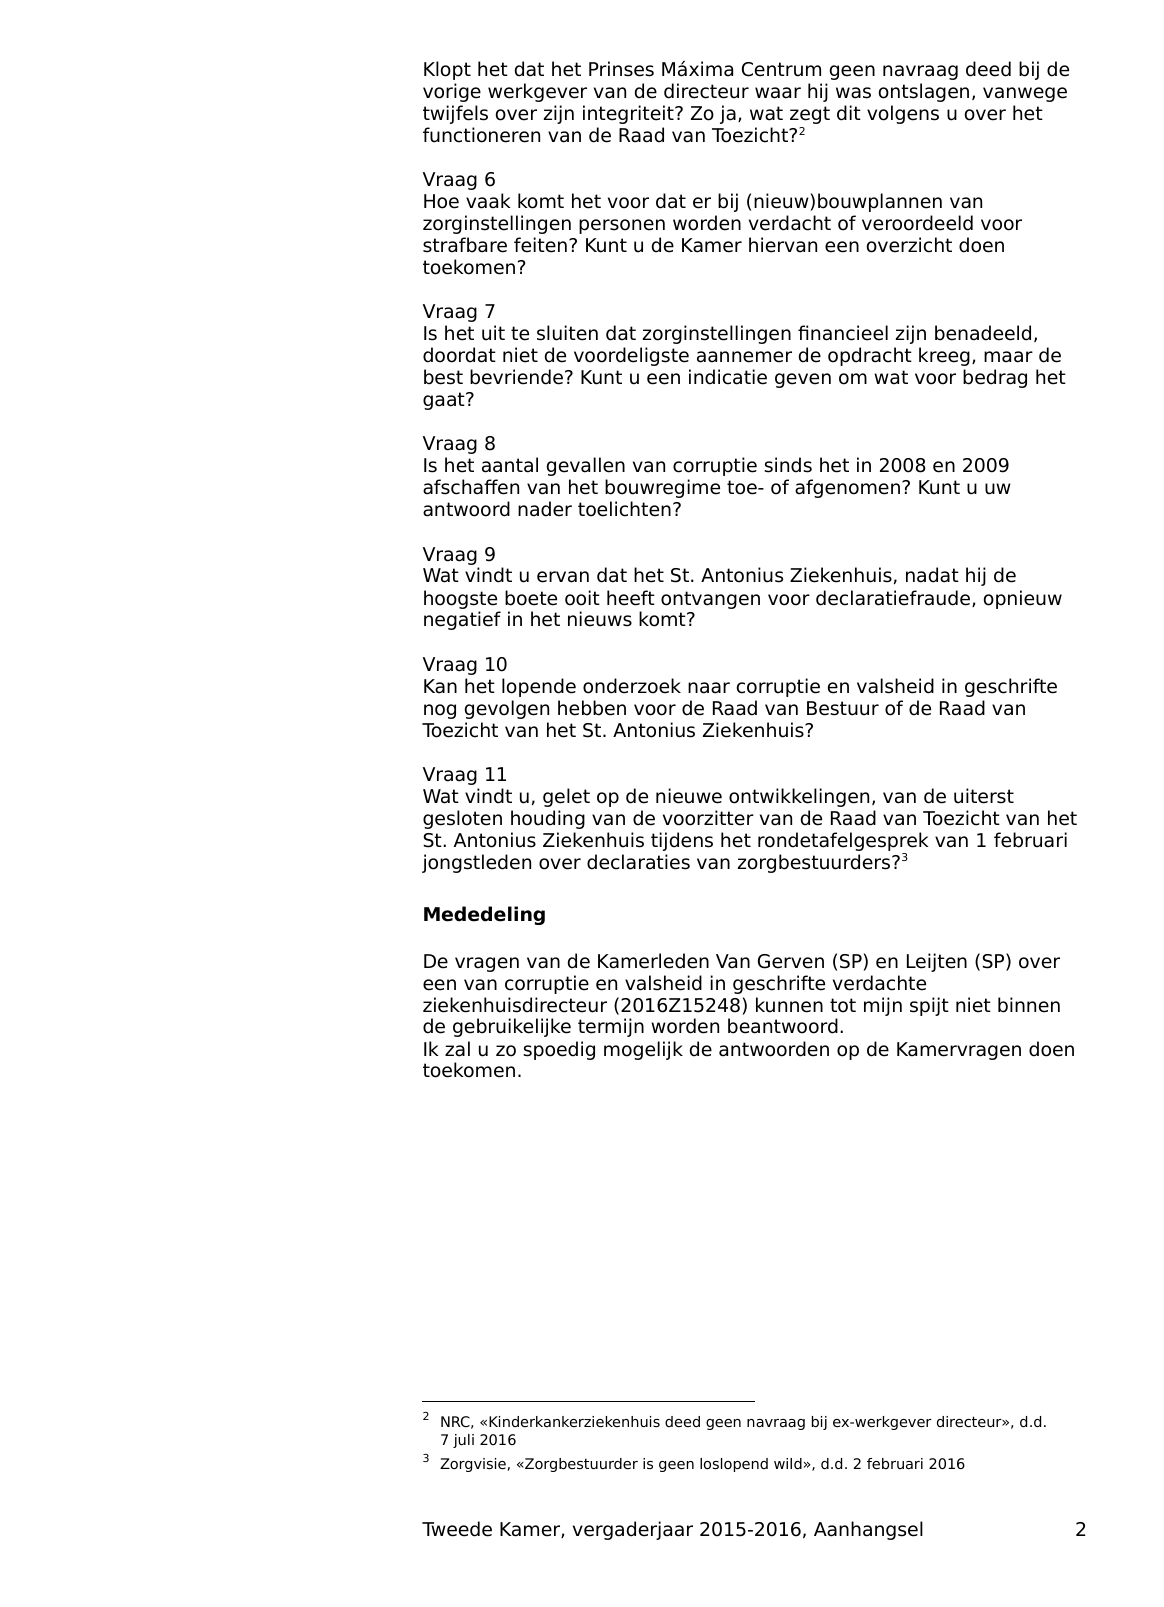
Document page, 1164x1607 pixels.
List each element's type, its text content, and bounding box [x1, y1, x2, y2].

text Vraag 8 [422, 433, 1087, 455]
text Vraag 7 [422, 301, 1087, 323]
text Ik zal u zo spoedig mogelijk de antwoorden op de Kamervragen doen toekomen. [422, 1038, 1087, 1082]
text Hoe vaak komt het voor dat er bij (nieuw)bouwplannen van zorginstellingen personen worden verdacht of veroordeeld voor strafbare feiten? Kunt u de Kamer hiervan een overzicht doen toekomen? [422, 191, 1087, 279]
text Vraag 10 [422, 653, 1087, 676]
text Is het aantal gevallen van corruptie sinds het in 2008 en 2009 afschaffen van het bouwregime toe- of afgenomen? Kunt u uw antwoord nader toelichten? [422, 455, 1087, 521]
text Vraag 6 [422, 169, 1087, 191]
text Kan het lopende onderzoek naar corruptie en valsheid in geschrifte nog gevolgen hebben voor de Raad van Bestuur of de Raad van Toezicht van het St. Antonius Ziekenhuis? [422, 676, 1087, 741]
text Is het uit te sluiten dat zorginstellingen financieel zijn benadeeld, doordat niet de voordeligste aannemer de opdracht kreeg, maar de best bevriende? Kunt u een indicatie geven om wat voor bedrag het gaat? [422, 323, 1087, 411]
text Wat vindt u, gelet op de nieuwe ontwikkelingen, van de uiterst gesloten houding van de voorzitter van de Raad van Toezicht van het St. Antonius Ziekenhuis tijdens het rondetafelgesprek van 1 februari jongstleden over declaraties van zorgbestuurders? [422, 786, 1087, 873]
text De vragen van de Kamerleden Van Gerven (SP) en Leijten (SP) over een van corruptie en valsheid in geschrifte verdachte ziekenhuisdirecteur (2016Z15248) kunnen tot mijn spijt niet binnen de gebruikelijke termijn worden beantwoord. [422, 951, 1087, 1038]
text Klopt het dat het Prinses Máxima Centrum geen navraag deed bij de vorige werkgever van de directeur waar hij was ontslagen, vanwege twijfels over zijn integriteit? Zo ja, wat zegt dit volgens u over het functioneren van de Raad van Toezicht? [422, 59, 1087, 147]
subtitle Mededeling [422, 903, 1087, 926]
text Wat vindt u ervan dat het St. Antonius Ziekenhuis, nadat hij de hoogste boete ooit heeft ontvangen voor declaratiefraude, opnieuw negatief in het nieuws komt? [422, 565, 1087, 631]
text Vraag 9 [422, 543, 1087, 565]
text Vraag 11 [422, 764, 1087, 786]
text NRC, «Kinderkankerziekenhuis deed geen navraag bij ex-werkgever directeur», d.d. 7 juli 2016 [422, 1410, 1087, 1449]
text Zorgvisie, «Zorgbestuurder is geen loslopend wild», d.d. 2 februari 2016 [422, 1452, 1087, 1474]
